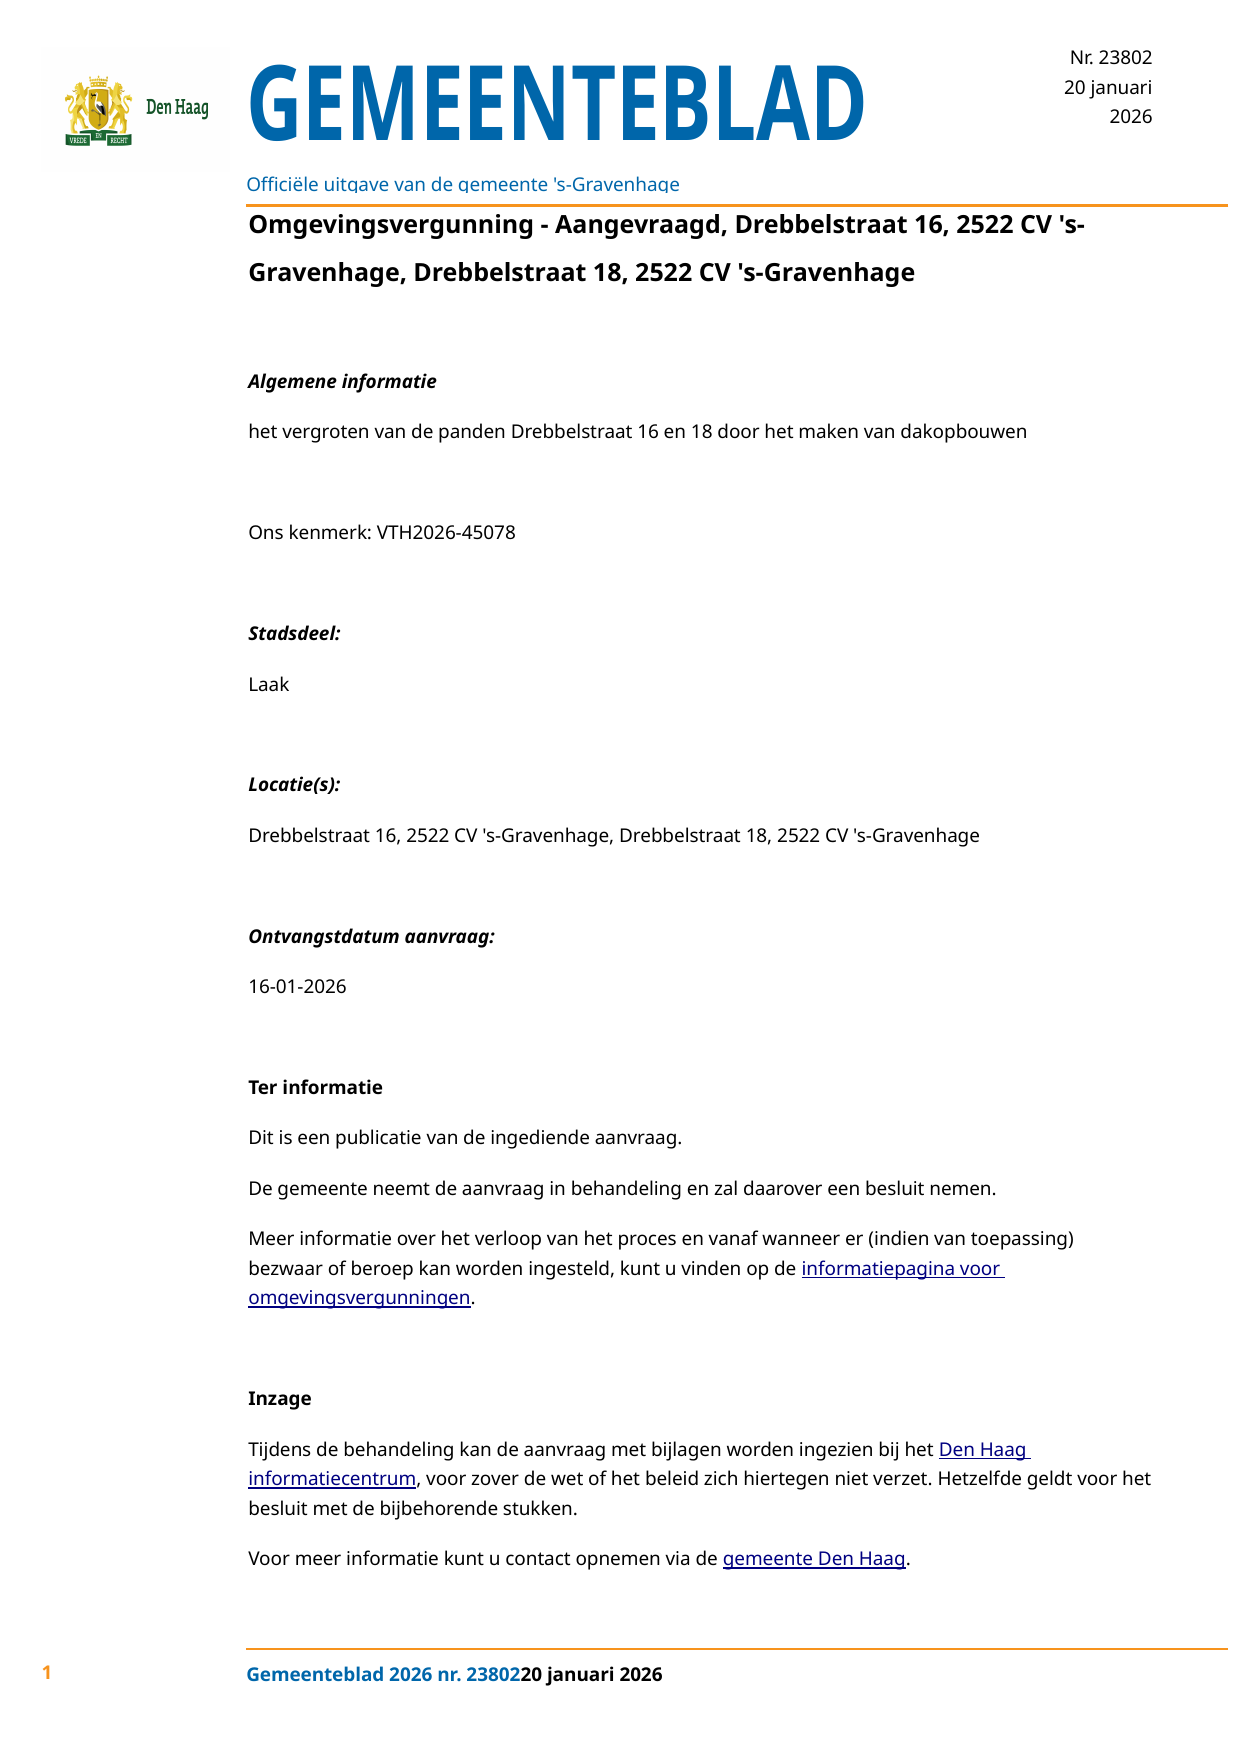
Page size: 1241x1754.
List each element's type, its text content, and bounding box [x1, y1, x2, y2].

text Laak [248, 671, 1152, 697]
picture [41, 47, 231, 172]
text Drebbelstraat 16, 2522 CV 's-Gravenhage, Drebbelstraat 18, 2522 CV 's-Gravenhage [248, 822, 1152, 848]
text Omgevingsvergunning - Aangevraagd, Drebbelstraat 16, 2522 CV 's-Gravenhage, Drebbelstraat 18, 2522 CV 's-Gravenhage [248, 207, 1152, 288]
text Ontvangstdatum aanvraag: [248, 923, 1152, 949]
text Ter informatie [248, 1074, 1152, 1100]
text Locatie(s): [248, 772, 1152, 797]
text het vergroten van de panden Drebbelstraat 16 en 18 door het maken van dakopbouwen [248, 419, 1152, 444]
text De gemeente neemt de aanvraag in behandeling en zal daarover een besluit nemen. [248, 1175, 1152, 1201]
text Meer informatie over het verloop van het proces en vanaf wanneer er (indien van toepassing) bezwaar of beroep kan worden ingesteld, kunt u vinden op de informatiepagina voor omgevingsvergunningen. [248, 1225, 1152, 1310]
text Tijdens de behandeling kan de aanvraag met bijlagen worden ingezien bij het Den Haag informatiecentrum, voor zover de wet of het beleid zich hiertegen niet verzet. Hetzelfde geldt voor het besluit met de bijbehorende stukken. [248, 1436, 1152, 1521]
text Algemene informatie [248, 368, 1152, 394]
text Stadsdeel: [248, 620, 1152, 646]
text Ons kenmerk: VTH2026-45078 [248, 519, 1152, 545]
text Dit is een publicatie van de ingediende aanvraag. [248, 1124, 1152, 1150]
text Voor meer informatie kunt u contact opnemen via de gemeente Den Haag. [248, 1545, 1152, 1571]
text 16-01-2026 [248, 973, 1152, 999]
text Inzage [248, 1385, 1152, 1411]
